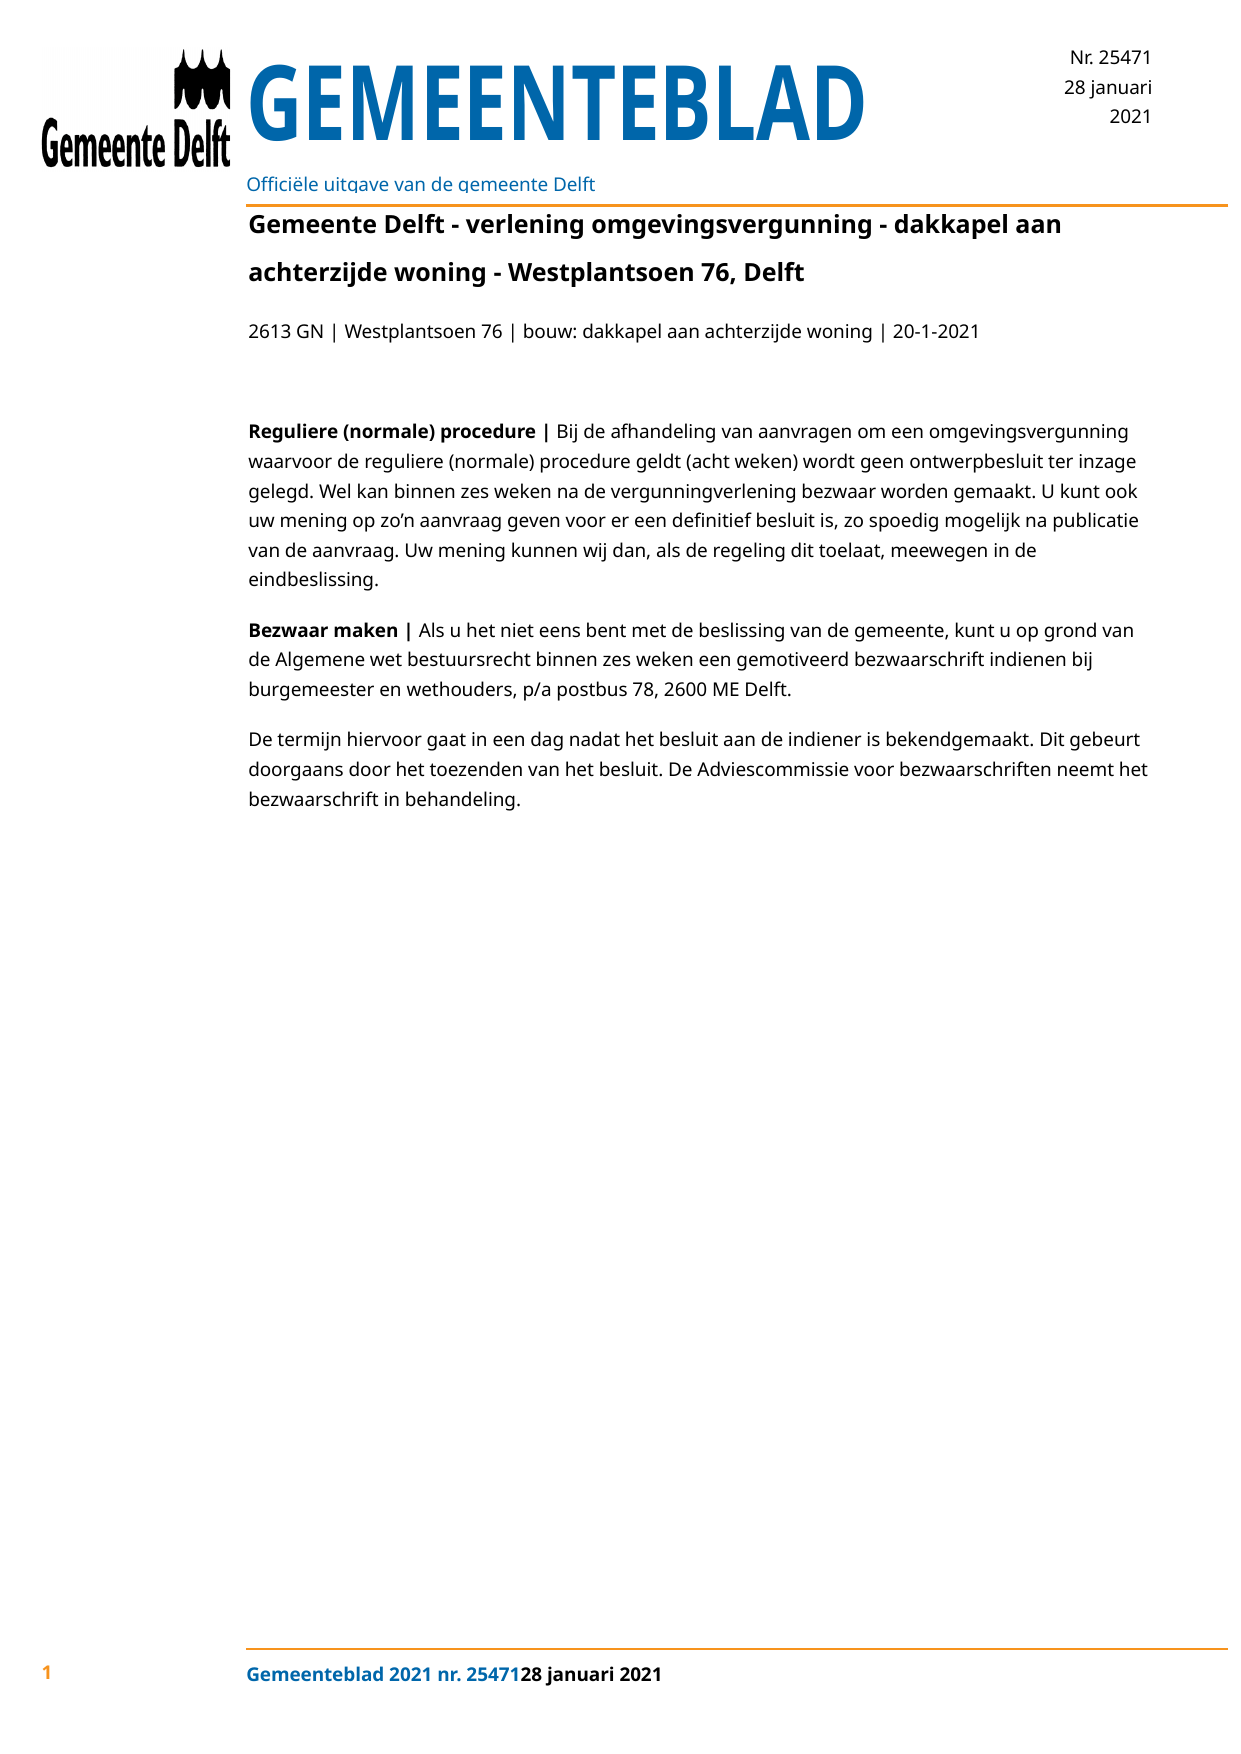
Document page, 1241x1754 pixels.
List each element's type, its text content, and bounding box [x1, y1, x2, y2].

text De termijn hiervoor gaat in een dag nadat het besluit aan de indiener is bekendgemaakt. Dit gebeurt doorgaans door het toezenden van het besluit. De Adviescommissie voor bezwaarschriften neemt het bezwaarschrift in behandeling. [248, 727, 1152, 812]
picture [41, 47, 231, 172]
text Bezwaar maken | Als u het niet eens bent met de beslissing van de gemeente, kunt u op grond van de Algemene wet bestuursrecht binnen zes weken een gemotiveerd bezwaarschrift indienen bij burgemeester en wethouders, p/a postbus 78, 2600 ME Delft. [248, 617, 1152, 702]
text Reguliere (normale) procedure | Bij de afhandeling van aanvragen om een omgevingsvergunning waarvoor de reguliere (normale) procedure geldt (acht weken) wordt geen ontwerpbesluit ter inzage gelegd. Wel kan binnen zes weken na de vergunningverlening bezwaar worden gemaakt. U kunt ook uw mening op zo’n aanvraag geven voor er een definitief besluit is, zo spoedig mogelijk na publicatie van de aanvraag. Uw mening kunnen wij dan, als de regeling dit toelaat, meewegen in de eindbeslissing. [248, 419, 1152, 592]
text 2613 GN | Westplantsoen 76 | bouw: dakkapel aan achterzijde woning | 20-1-2021 [248, 318, 1152, 344]
text Gemeente Delft - verlening omgevingsvergunning - dakkapel aan achterzijde woning - Westplantsoen 76, Delft [248, 207, 1152, 288]
